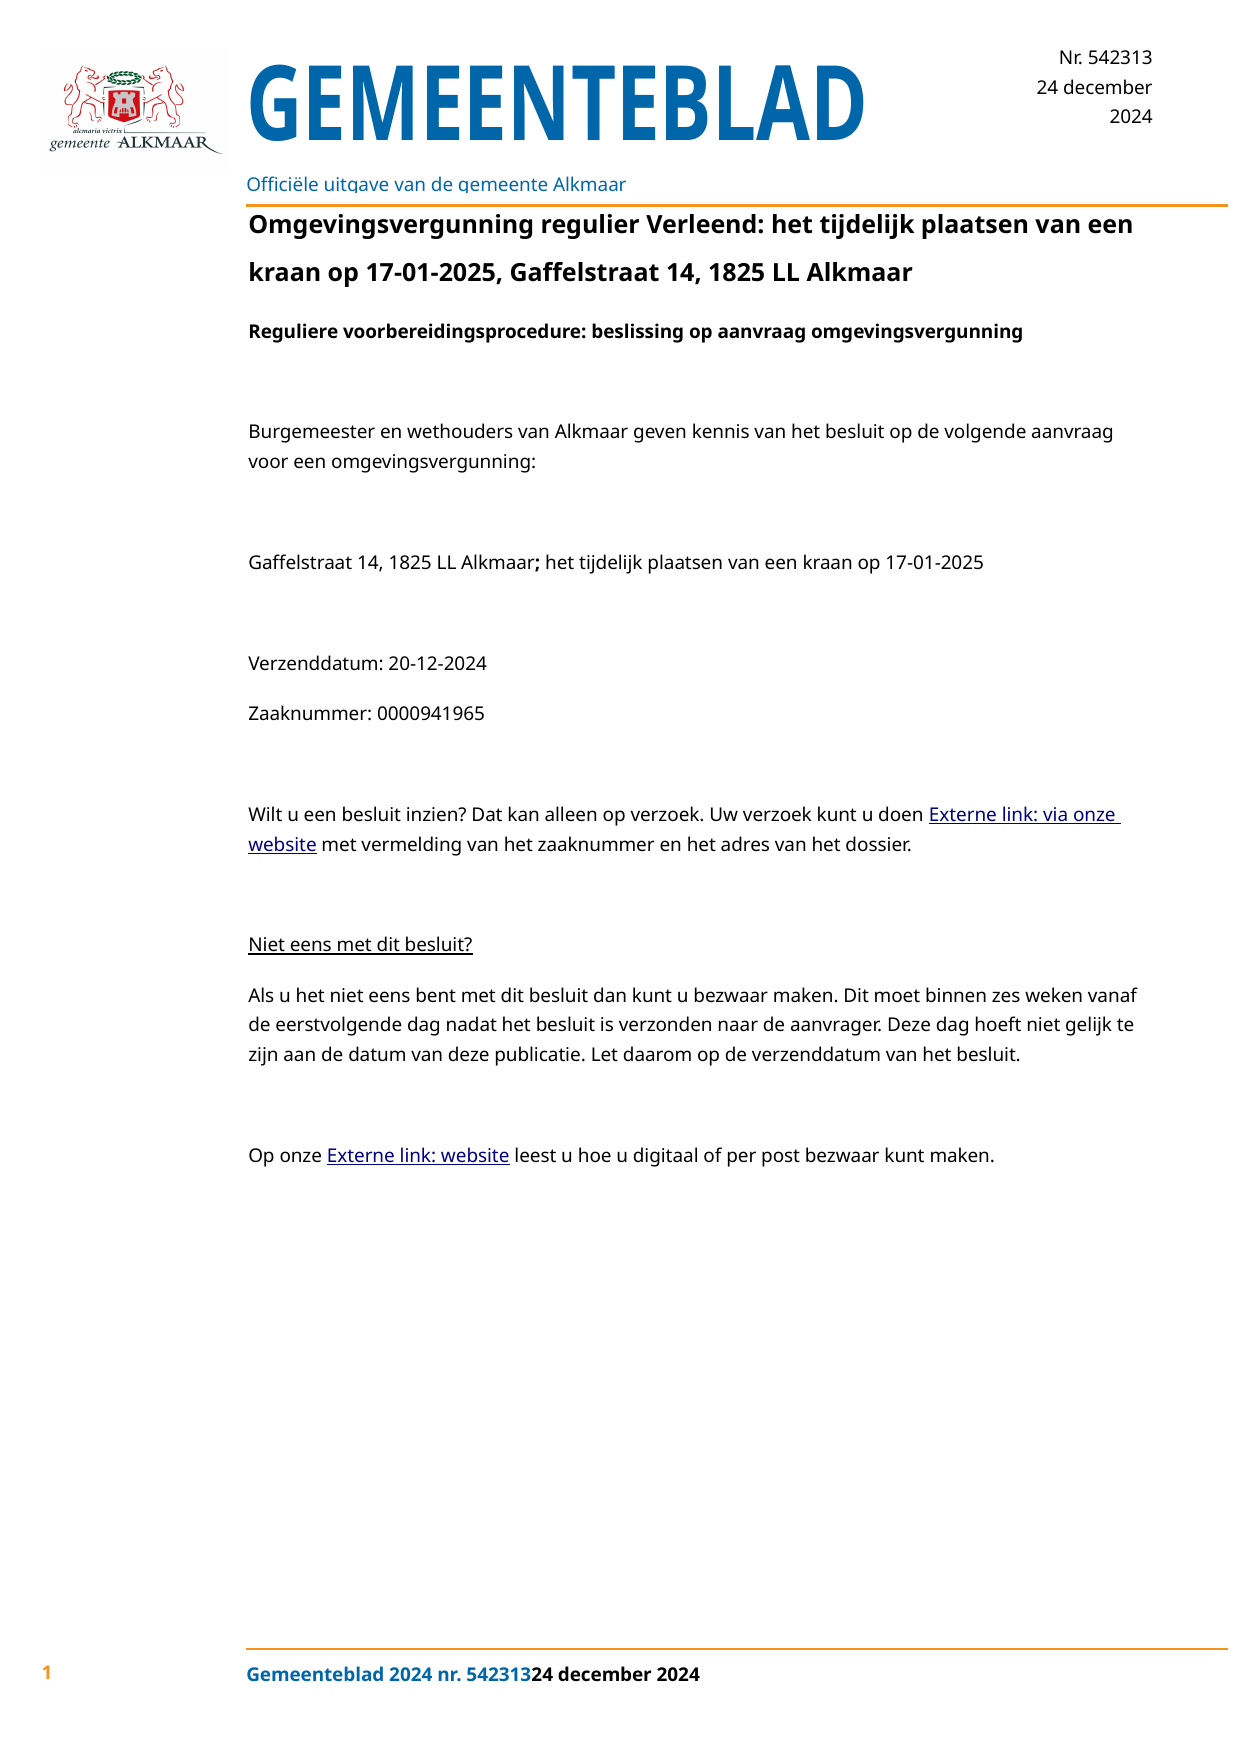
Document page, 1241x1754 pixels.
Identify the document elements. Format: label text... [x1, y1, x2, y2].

text Burgemeester en wethouders van Alkmaar geven kennis van het besluit op de volgende aanvraag voor een omgevingsvergunning: [248, 419, 1152, 474]
text Verzenddatum: 20-12-2024 [248, 650, 1152, 676]
text Reguliere voorbereidingsprocedure: beslissing op aanvraag omgevingsvergunning [248, 318, 1152, 344]
text Als u het niet eens bent met dit besluit dan kunt u bezwaar maken. Dit moet binnen zes weken vanaf de eerstvolgende dag nadat het besluit is verzonden naar de aanvrager. Deze dag hoeft niet gelijk te zijn aan de datum van deze publicatie. Let daarom op de verzenddatum van het besluit. [248, 982, 1152, 1067]
picture [41, 47, 231, 172]
text Omgevingsvergunning regulier Verleend: het tijdelijk plaatsen van een kraan op 17-01-2025, Gaffelstraat 14, 1825 LL Alkmaar [248, 207, 1152, 288]
text Op onze Externe link: website leest u hoe u digitaal of per post bezwaar kunt maken. [248, 1142, 1152, 1168]
text Wilt u een besluit inzien? Dat kan alleen op verzoek. Uw verzoek kunt u doen Externe link: via onze website met vermelding van het zaaknummer en het adres van het dossier. [248, 801, 1152, 857]
text Niet eens met dit besluit? [248, 932, 1152, 957]
text Gaffelstraat 14, 1825 LL Alkmaar; het tijdelijk plaatsen van een kraan op 17-01-2025 [248, 549, 1152, 575]
text Zaaknummer: 0000941965 [248, 700, 1152, 726]
